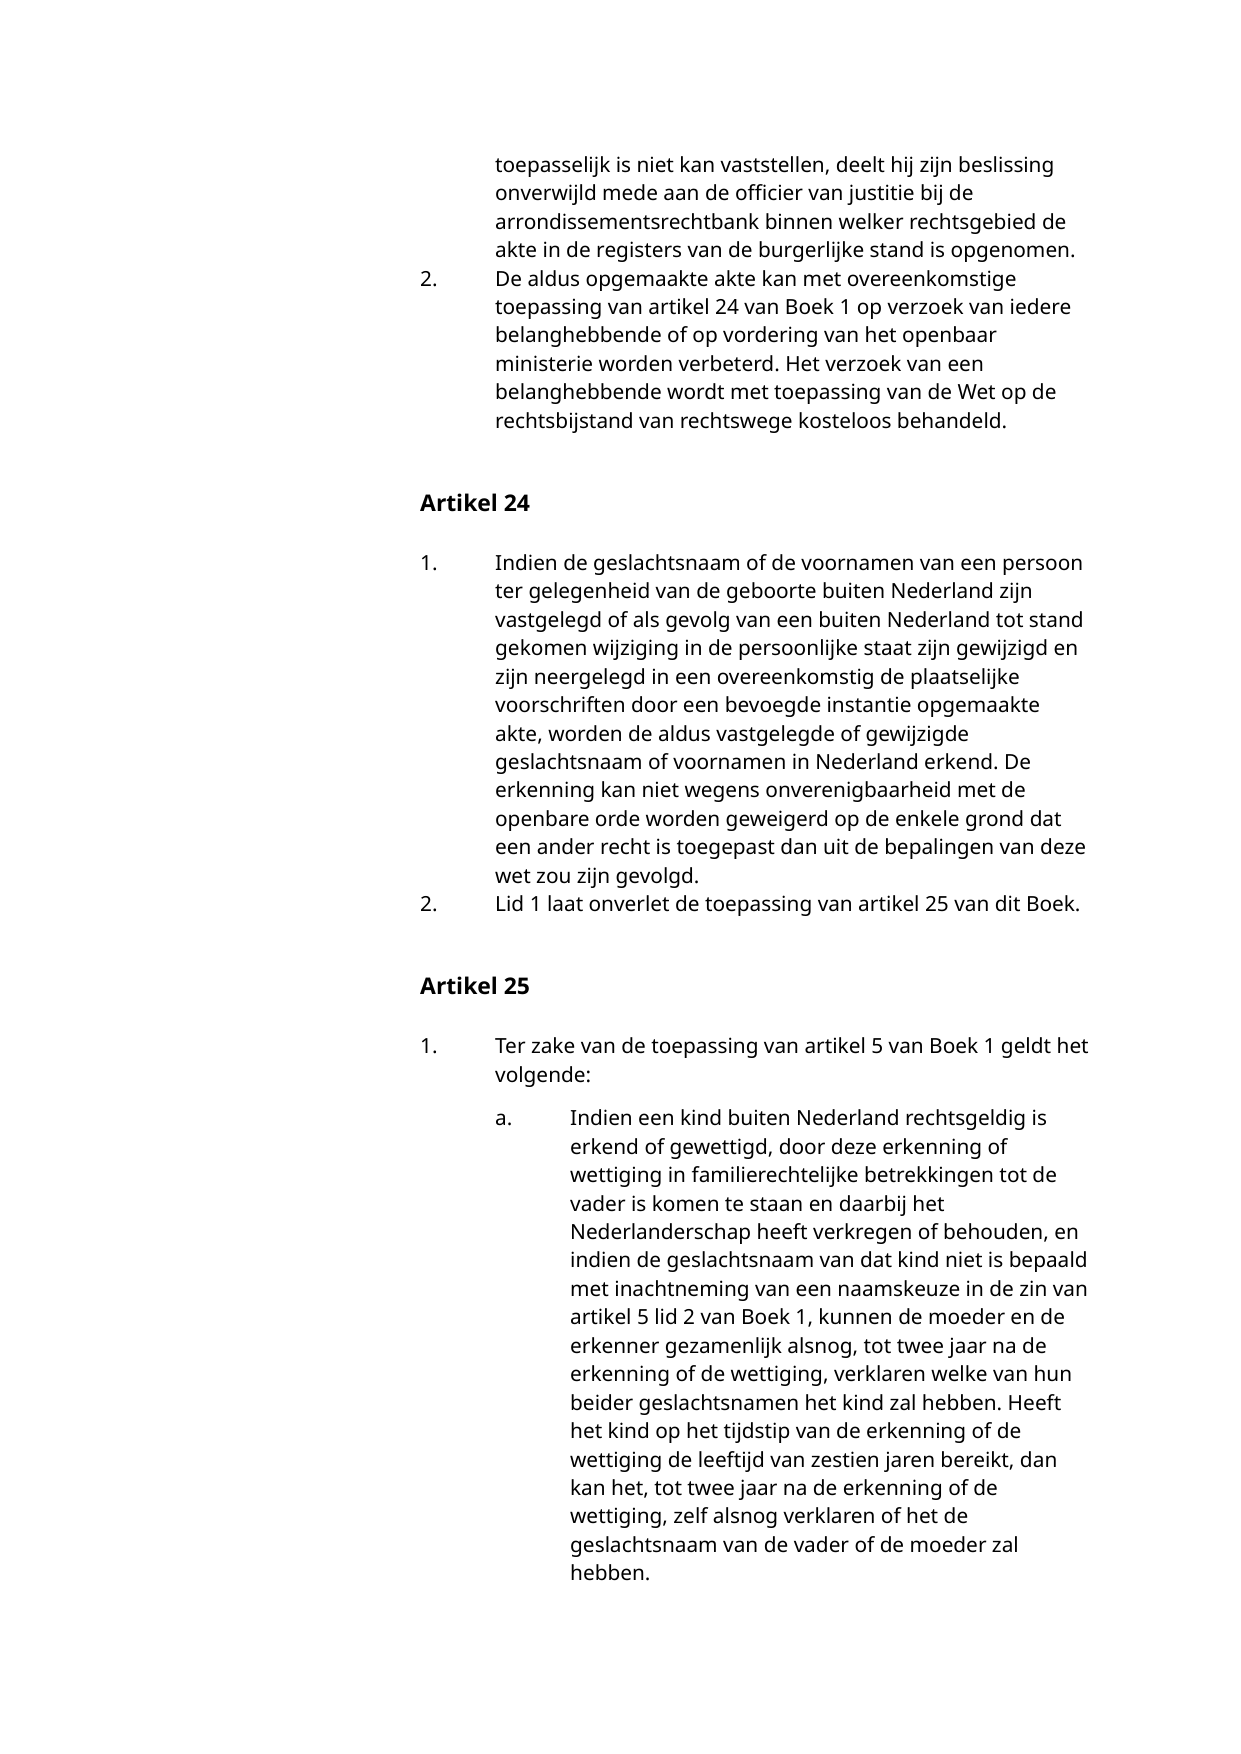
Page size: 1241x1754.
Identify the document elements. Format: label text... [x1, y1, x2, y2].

list De aldus opgemaakte akte kan met overeenkomstige toepassing van artikel 24 van Boek 1 op verzoek van iedere belanghebbende of op vordering van het openbaar ministerie worden verbeterd. Het verzoek van een belanghebbende wordt met toepassing van de Wet op de rechtsbijstand van rechtswege kosteloos behandeld. [420, 264, 1090, 434]
list Indien de geslachtsnaam of de voornamen van een persoon ter gelegenheid van de geboorte buiten Nederland zijn vastgelegd of als gevolg van een buiten Nederland tot stand gekomen wijziging in de persoonlijke staat zijn gewijzigd en zijn neergelegd in een overeenkomstig de plaatselijke voorschriften door een bevoegde instantie opgemaakte akte, worden de aldus vastgelegde of gewijzigde geslachtsnaam of voornamen in Nederland erkend. De erkenning kan niet wegens onverenigbaarheid met de openbare orde worden geweigerd op de enkele grond dat een ander recht is toegepast dan uit de bepalingen van deze wet zou zijn gevolgd. [420, 548, 1090, 889]
list Indien een kind buiten Nederland rechtsgeldig is erkend of gewettigd, door deze erkenning of wettiging in familierechtelijke betrekkingen tot de vader is komen te staan en daarbij het Nederlanderschap heeft verkregen of behouden, en indien de geslachtsnaam van dat kind niet is bepaald met inachtneming van een naamskeuze in de zin van artikel 5 lid 2 van Boek 1, kunnen de moeder en de erkenner gezamenlijk alsnog, tot twee jaar na de erkenning of de wettiging, verklaren welke van hun beider geslachtsnamen het kind zal hebben. Heeft het kind op het tijdstip van de erkenning of de wettiging de leeftijd van zestien jaren bereikt, dan kan het, tot twee jaar na de erkenning of de wettiging, zelf alsnog verklaren of het de geslachtsnaam van de vader of de moeder zal hebben. [495, 1103, 1090, 1587]
list Lid 1 laat onverlet de toepassing van artikel 25 van dit Boek. [420, 889, 1090, 918]
list Ter zake van de toepassing van artikel 5 van Boek 1 geldt het volgende: [420, 1032, 1090, 1088]
list toepasselijk is niet kan vaststellen, deelt hij zijn beslissing onverwijld mede aan de officier van justitie bij de arrondissementsrechtbank binnen welker rechtsgebied de akte in de registers van de burgerlijke stand is opgenomen. [420, 150, 1090, 264]
subtitle Artikel 24 [420, 487, 1090, 518]
subtitle Artikel 25 [420, 970, 1090, 1002]
